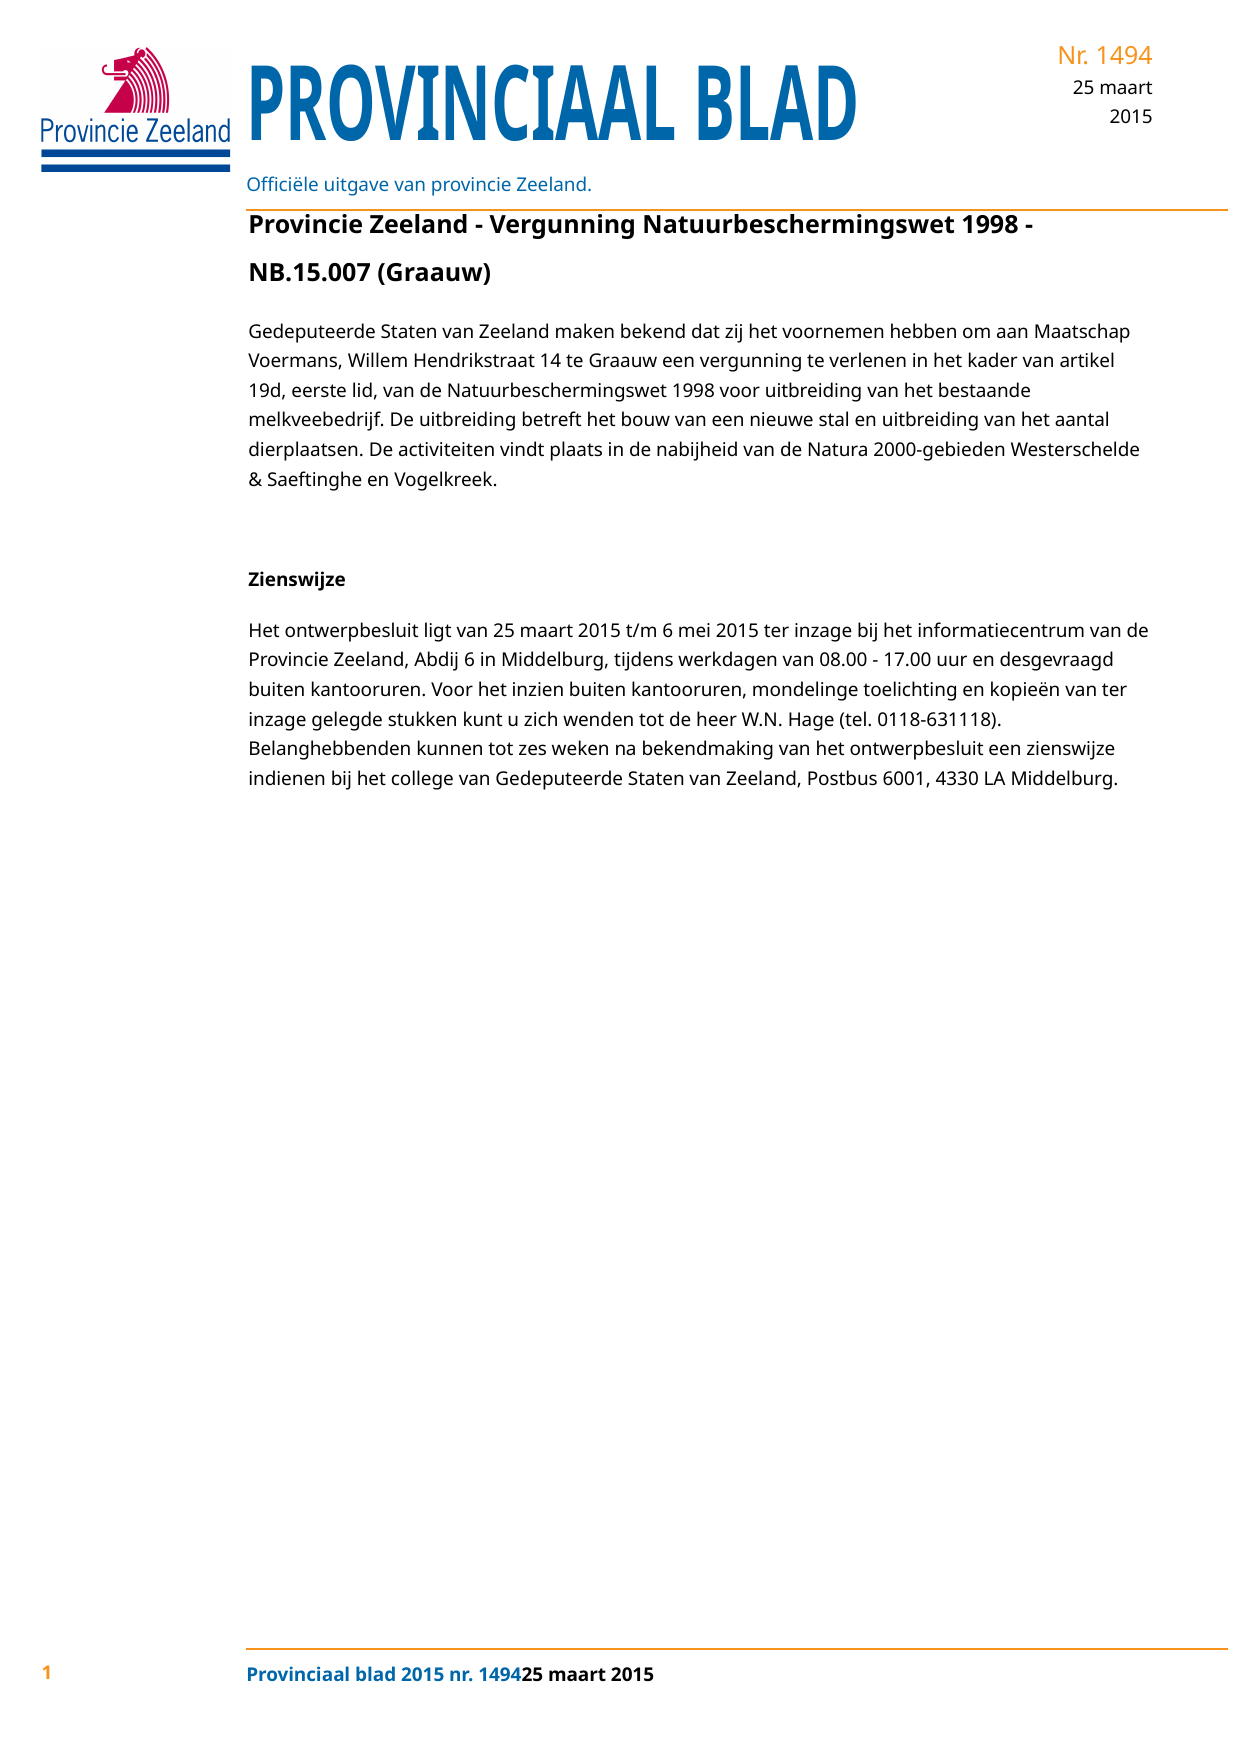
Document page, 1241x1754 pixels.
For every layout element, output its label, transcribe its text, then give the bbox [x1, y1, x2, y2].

picture [41, 47, 231, 172]
text Provincie Zeeland - Vergunning Natuurbeschermingswet 1998 - NB.15.007 (Graauw) [248, 211, 1152, 288]
text Het ontwerpbesluit ligt van 25 maart 2015 t/m 6 mei 2015 ter inzage bij het informatiecentrum van de Provincie Zeeland, Abdij 6 in Middelburg, tijdens werkdagen van 08.00 - 17.00 uur en desgevraagd buiten kantooruren. Voor het inzien buiten kantooruren, mondelinge toelichting en kopieën van ter inzage gelegde stukken kunt u zich wenden tot de heer W.N. Hage (tel. 0118-631118). Belanghebbenden kunnen tot zes weken na bekendmaking van het ontwerpbesluit een zienswijze indienen bij het college van Gedeputeerde Staten van Zeeland, Postbus 6001, 4330 LA Middelburg. [248, 617, 1152, 791]
text Zienswijze [248, 567, 1152, 592]
text Gedeputeerde Staten van Zeeland maken bekend dat zij het voornemen hebben om aan Maatschap Voermans, Willem Hendrikstraat 14 te Graauw een vergunning te verlenen in het kader van artikel 19d, eerste lid, van de Natuurbeschermingswet 1998 voor uitbreiding van het bestaande melkveebedrijf. De uitbreiding betreft het bouw van een nieuwe stal en uitbreiding van het aantal dierplaatsen. De activiteiten vindt plaats in de nabijheid van de Natura 2000-gebieden Westerschelde & Saeftinghe en Vogelkreek. [248, 318, 1152, 492]
